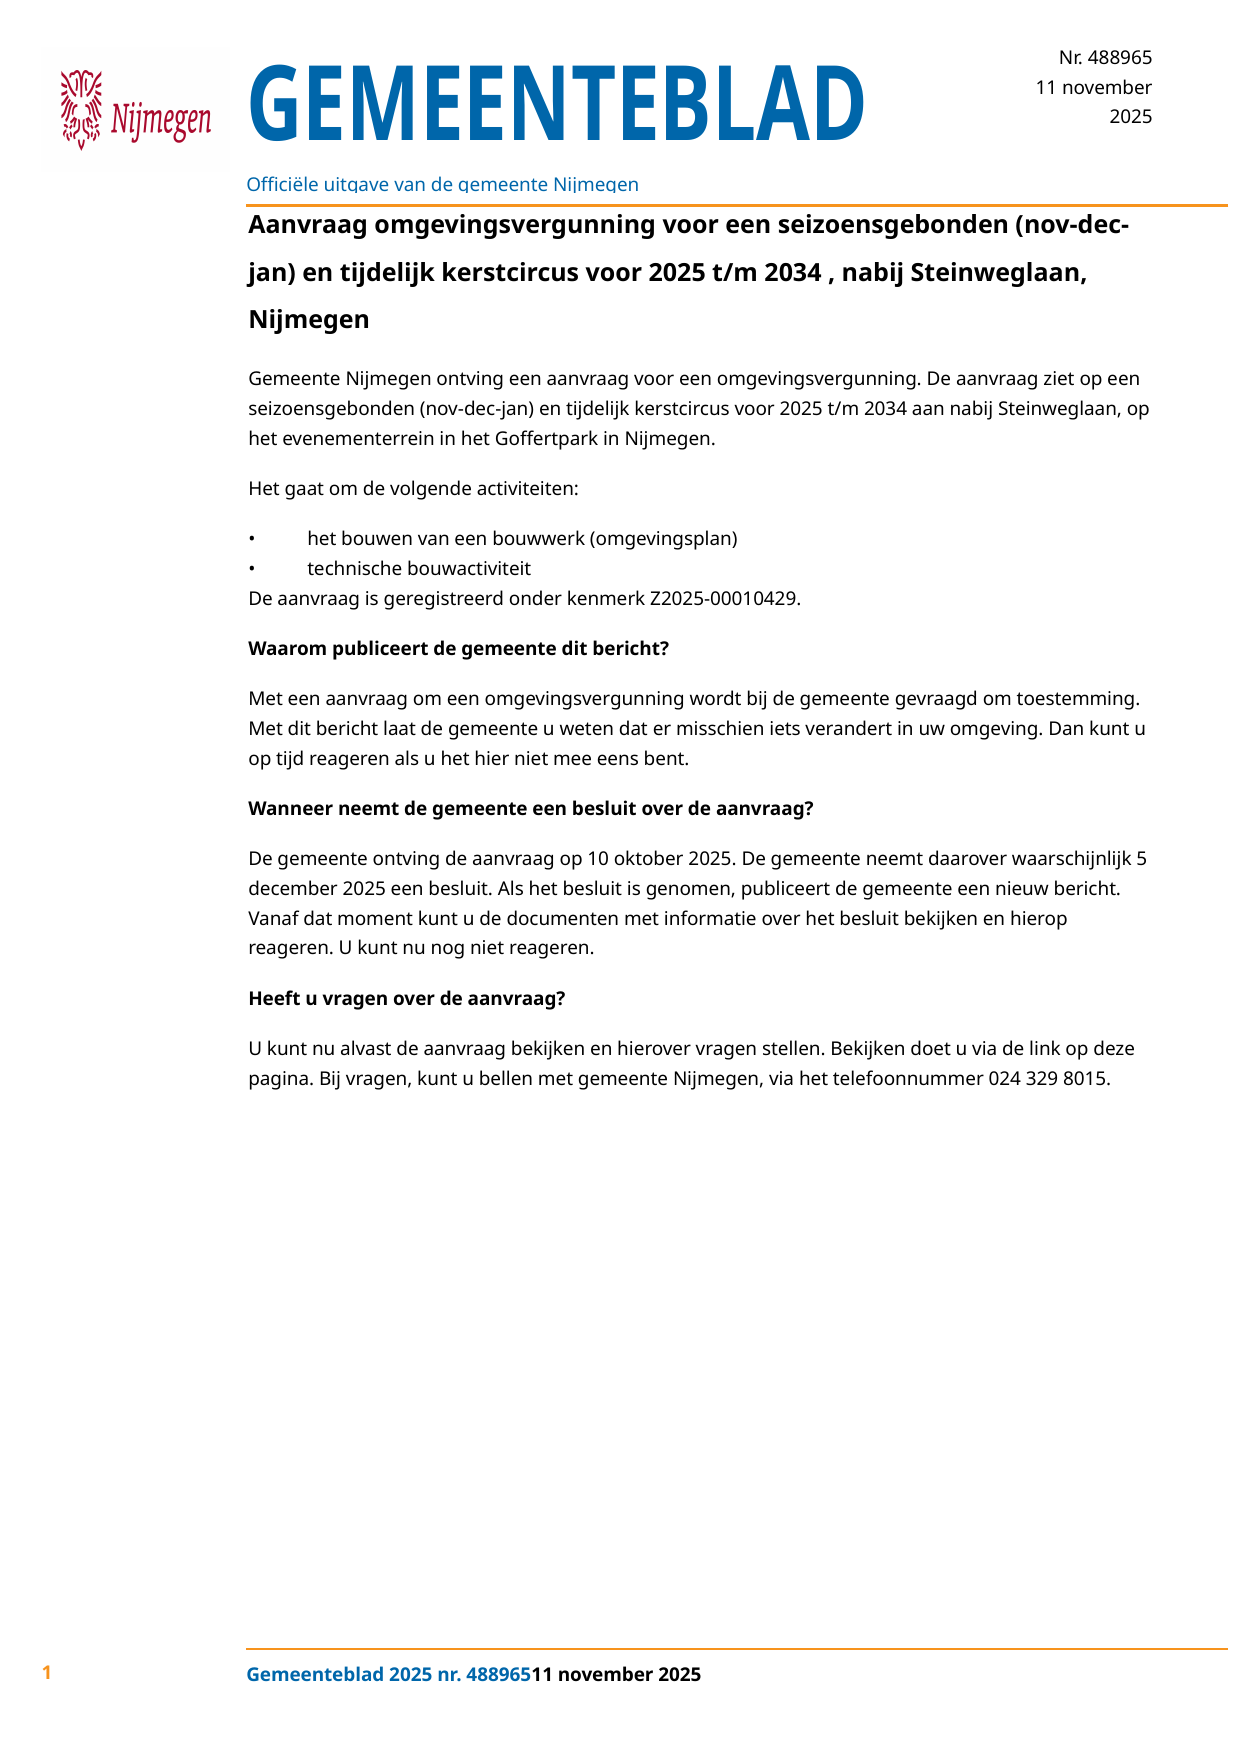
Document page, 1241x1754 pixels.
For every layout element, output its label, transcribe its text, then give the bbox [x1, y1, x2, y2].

text Met een aanvraag om een omgevingsvergunning wordt bij de gemeente gevraagd om toestemming. Met dit bericht laat de gemeente u weten dat er misschien iets verandert in uw omgeving. Dan kunt u op tijd reageren als u het hier niet mee eens bent. [248, 686, 1152, 770]
list technische bouwactiviteit [248, 555, 1152, 581]
text Heeft u vragen over de aanvraag? [248, 985, 1152, 1010]
text Gemeente Nijmegen ontving een aanvraag voor een omgevingsvergunning. De aanvraag ziet op een seizoensgebonden (nov-dec-jan) en tijdelijk kerstcircus voor 2025 t/m 2034 aan nabij Steinweglaan, op het evenementerrein in het Goffertpark in Nijmegen. [248, 366, 1152, 450]
text De gemeente ontving de aanvraag op 10 oktober 2025. De gemeente neemt daarover waarschijnlijk 5 december 2025 een besluit. Als het besluit is genomen, publiceert de gemeente een nieuw bericht. Vanaf dat moment kunt u de documenten met informatie over het besluit bekijken en hierop reageren. U kunt nu nog niet reageren. [248, 846, 1152, 960]
picture [41, 47, 231, 172]
text U kunt nu alvast de aanvraag bekijken en hierover vragen stellen. Bekijken doet u via de link op deze pagina. Bij vragen, kunt u bellen met gemeente Nijmegen, via het telefoonnummer 024 329 8015. [248, 1035, 1152, 1090]
text Waarom publiceert de gemeente dit bericht? [248, 635, 1152, 661]
text Aanvraag omgevingsvergunning voor een seizoensgebonden (nov-dec-jan) en tijdelijk kerstcircus voor 2025 t/m 2034 , nabij Steinweglaan, Nijmegen [248, 207, 1152, 336]
text Wanneer neemt de gemeente een besluit over de aanvraag? [248, 795, 1152, 821]
text De aanvraag is geregistreerd onder kenmerk Z2025-00010429. [248, 585, 1152, 610]
text Het gaat om de volgende activiteiten: [248, 475, 1152, 501]
list het bouwen van een bouwwerk (omgevingsplan) [248, 526, 1152, 551]
